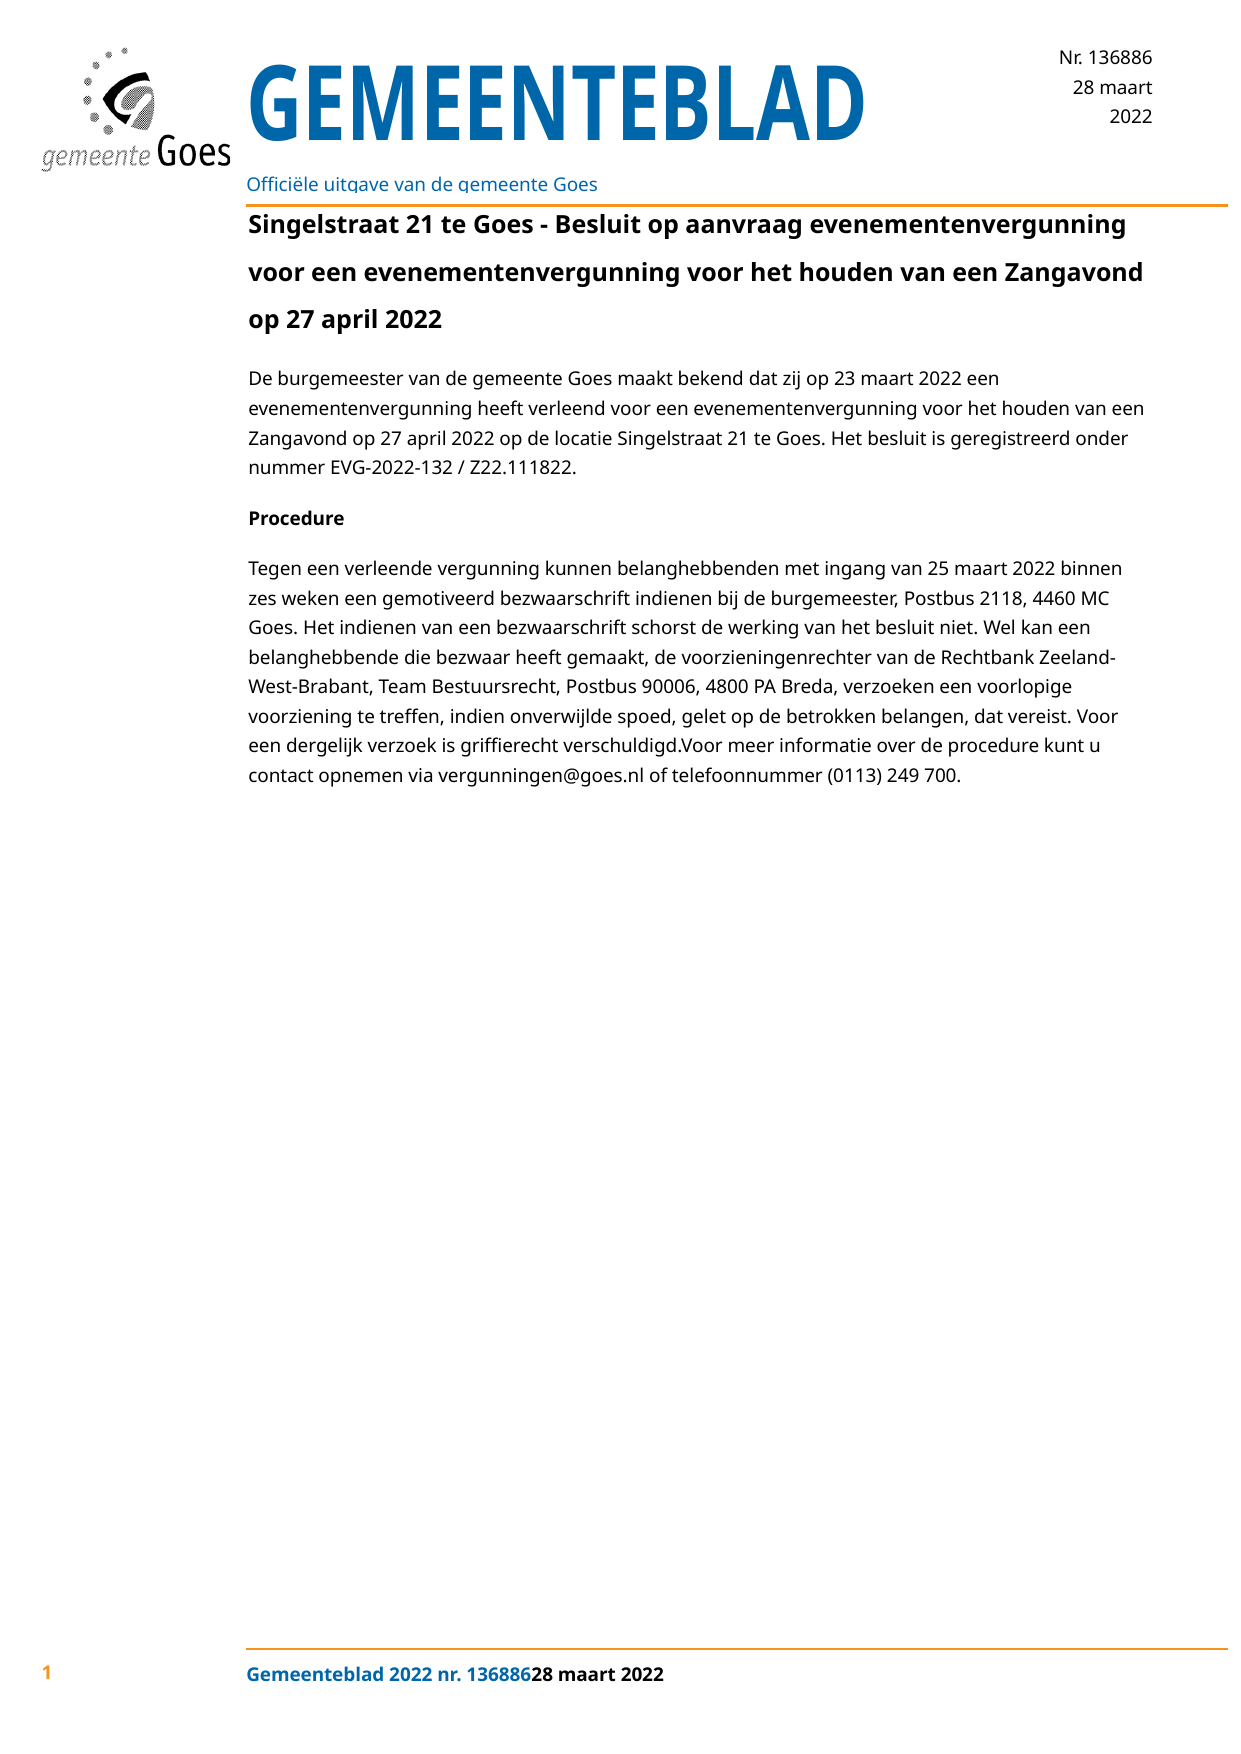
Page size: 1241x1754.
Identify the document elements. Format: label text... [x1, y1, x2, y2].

text Procedure [248, 505, 1152, 530]
text Singelstraat 21 te Goes - Besluit op aanvraag evenementenvergunning voor een evenementenvergunning voor het houden van een Zangavond op 27 april 2022 [248, 207, 1152, 336]
picture [41, 47, 231, 172]
text De burgemeester van de gemeente Goes maakt bekend dat zij op 23 maart 2022 een evenementenvergunning heeft verleend voor een evenementenvergunning voor het houden van een Zangavond op 27 april 2022 op de locatie Singelstraat 21 te Goes. Het besluit is geregistreerd onder nummer EVG-2022-132 / Z22.111822. [248, 366, 1152, 480]
text Tegen een verleende vergunning kunnen belanghebbenden met ingang van 25 maart 2022 binnen zes weken een gemotiveerd bezwaarschrift indienen bij de burgemeester, Postbus 2118, 4460 MC Goes. Het indienen van een bezwaarschrift schorst de werking van het besluit niet. Wel kan een belanghebbende die bezwaar heeft gemaakt, de voorzieningenrechter van de Rechtbank Zeeland-West-Brabant, Team Bestuursrecht, Postbus 90006, 4800 PA Breda, verzoeken een voorlopige voorziening te treffen, indien onverwijlde spoed, gelet op de betrokken belangen, dat vereist. Voor een dergelijk verzoek is griffierecht verschuldigd.Voor meer informatie over de procedure kunt u contact opnemen via vergunningen@goes.nl of telefoonnummer (0113) 249 700. [248, 555, 1152, 788]
